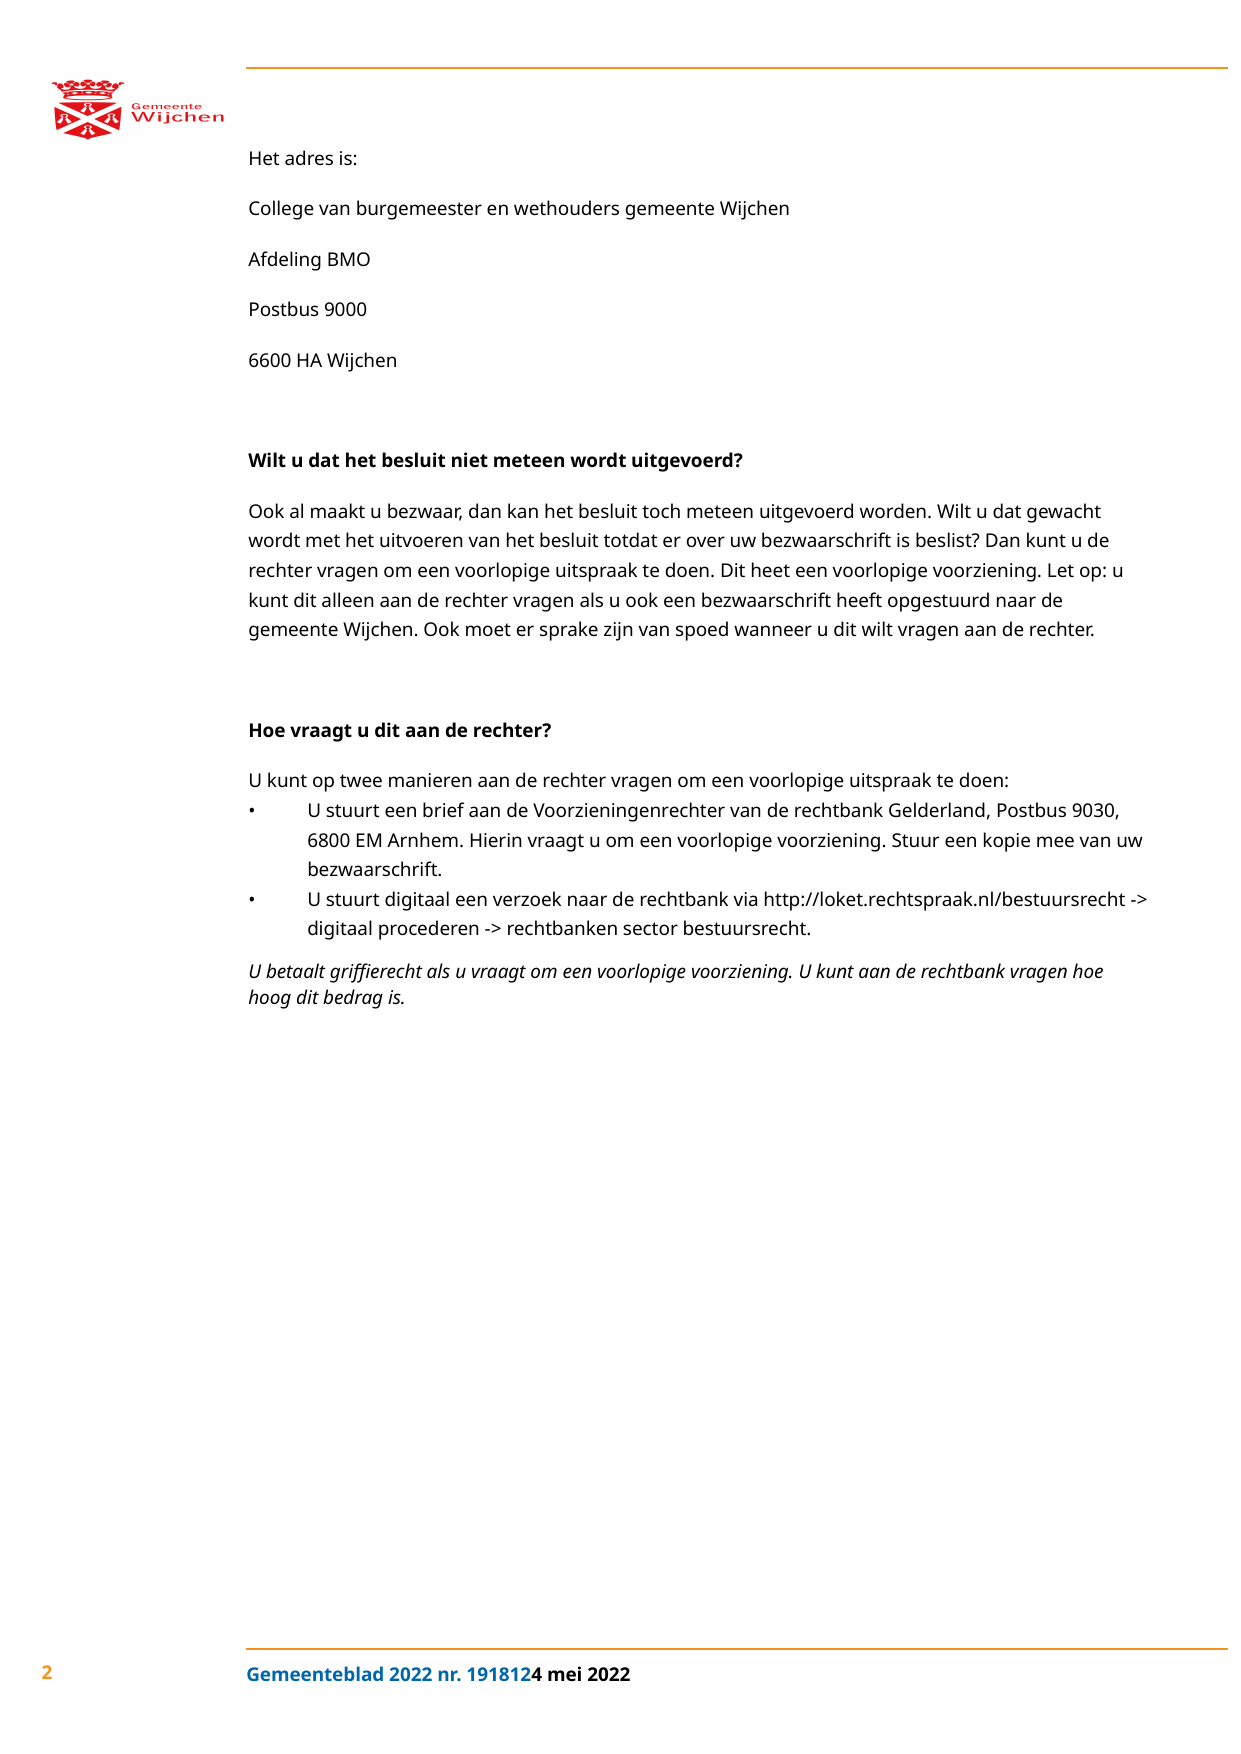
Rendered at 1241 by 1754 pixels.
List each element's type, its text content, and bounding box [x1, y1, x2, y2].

text U betaalt griffierecht als u vraagt om een voorlopige voorziening. U kunt aan de rechtbank vragen hoe hoog dit bedrag is. [248, 959, 1152, 1010]
text U kunt op twee manieren aan de rechter vragen om een voorlopige uitspraak te doen: [248, 768, 1152, 793]
text Het adres is: [248, 145, 1152, 171]
picture [41, 47, 231, 172]
text Afdeling BMO [248, 246, 1152, 272]
list U stuurt digitaal een verzoek naar de rechtbank via http://loket.rechtspraak.nl/bestuursrecht -> digitaal procederen -> rechtbanken sector bestuursrecht. [248, 886, 1152, 941]
text Ook al maakt u bezwaar, dan kan het besluit toch meteen uitgevoerd worden. Wilt u dat gewacht wordt met het uitvoeren van het besluit totdat er over uw bezwaarschrift is beslist? Dan kunt u de rechter vragen om een voorlopige uitspraak te doen. Dit heet een voorlopige voorziening. Let op: u kunt dit alleen aan de rechter vragen als u ook een bezwaarschrift heeft opgestuurd naar de gemeente Wijchen. Ook moet er sprake zijn van spoed wanneer u dit wilt vragen aan de rechter. [248, 498, 1152, 642]
text Wilt u dat het besluit niet meteen wordt uitgevoerd? [248, 448, 1152, 473]
list U stuurt een brief aan de Voorzieningenrechter van de rechtbank Gelderland, Postbus 9030, 6800 EM Arnhem. Hierin vraagt u om een voorlopige voorziening. Stuur een kopie mee van uw bezwaarschrift. [248, 797, 1152, 882]
text Hoe vraagt u dit aan de rechter? [248, 717, 1152, 743]
text Postbus 9000 [248, 296, 1152, 322]
text 6600 HA Wijchen [248, 347, 1152, 373]
text College van burgemeester en wethouders gemeente Wijchen [248, 196, 1152, 221]
